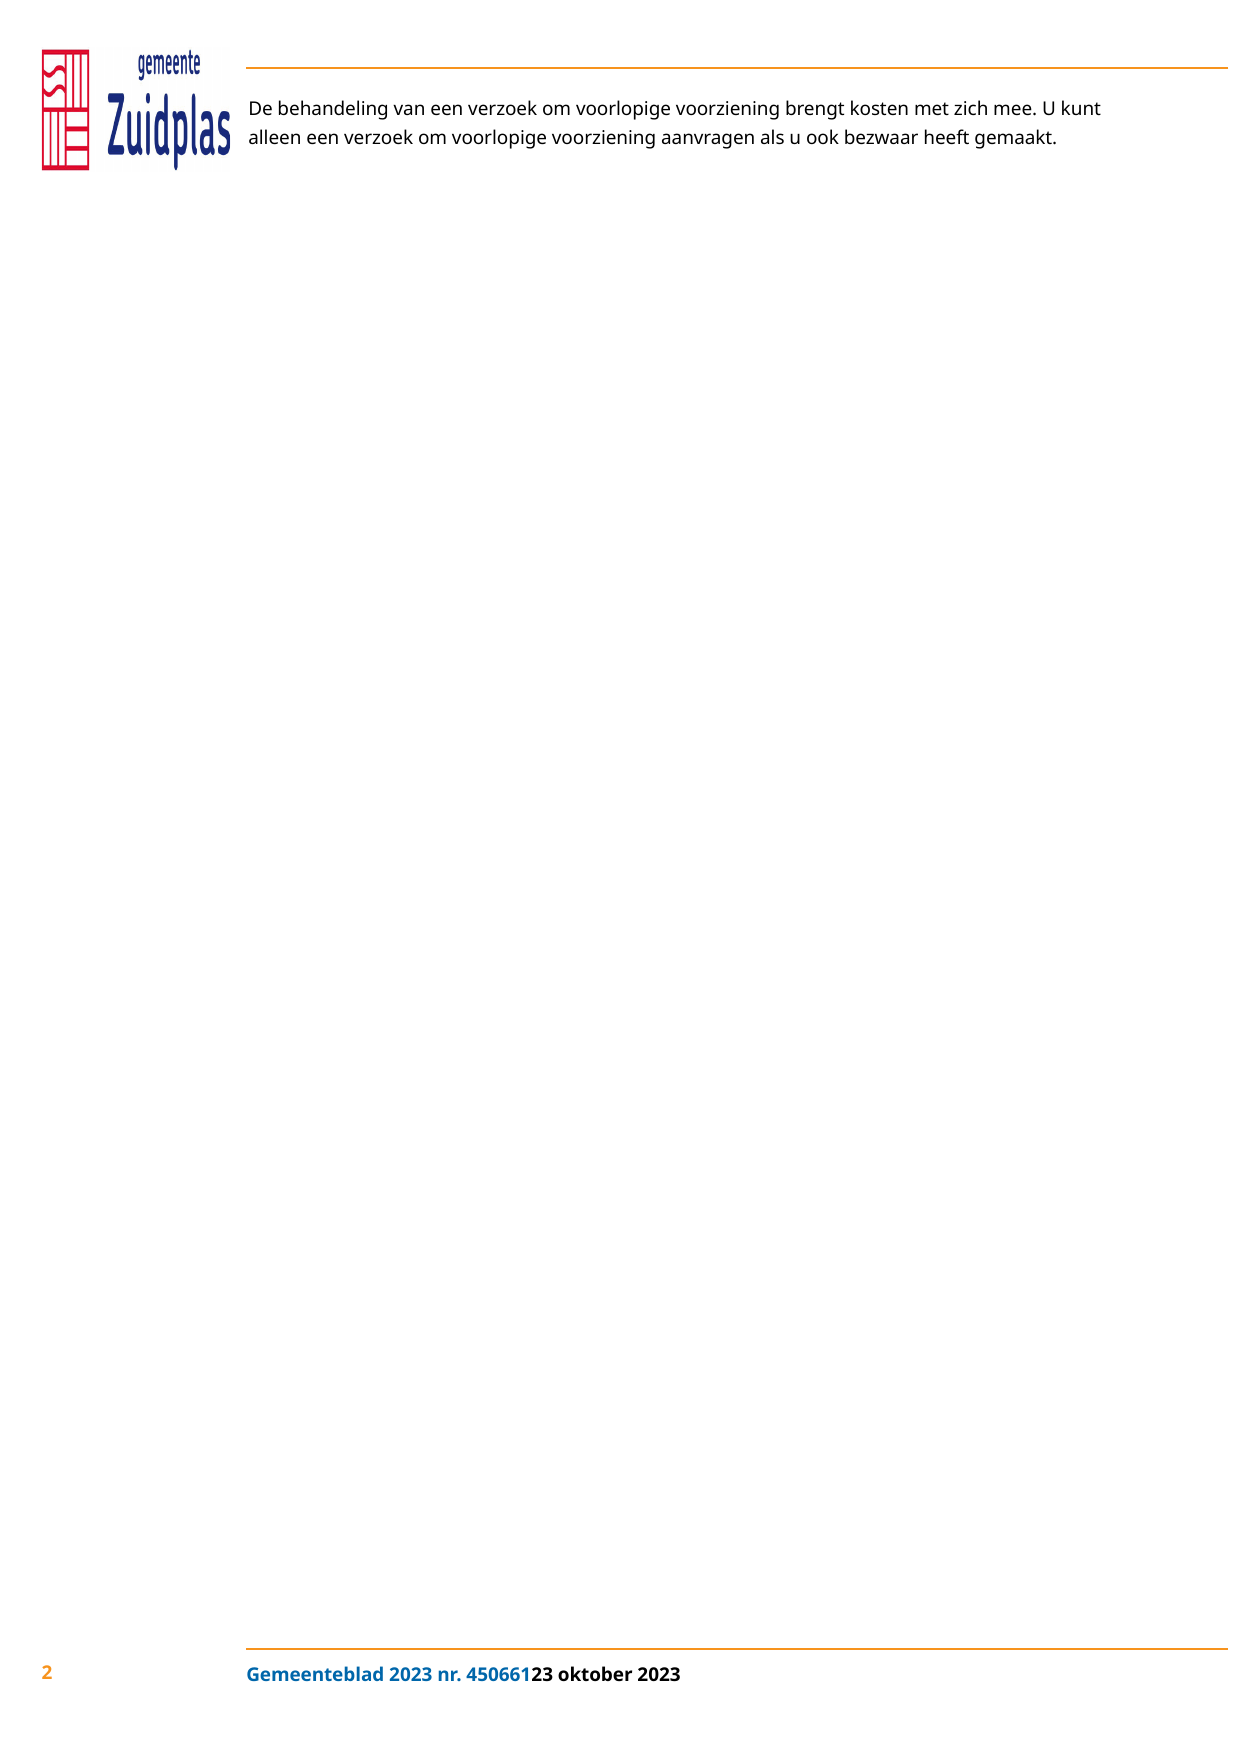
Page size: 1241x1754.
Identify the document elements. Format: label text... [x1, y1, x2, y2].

picture [41, 47, 231, 172]
text De behandeling van een verzoek om voorlopige voorziening brengt kosten met zich mee. U kunt alleen een verzoek om voorlopige voorziening aanvragen als u ook bezwaar heeft gemaakt. [248, 95, 1152, 150]
